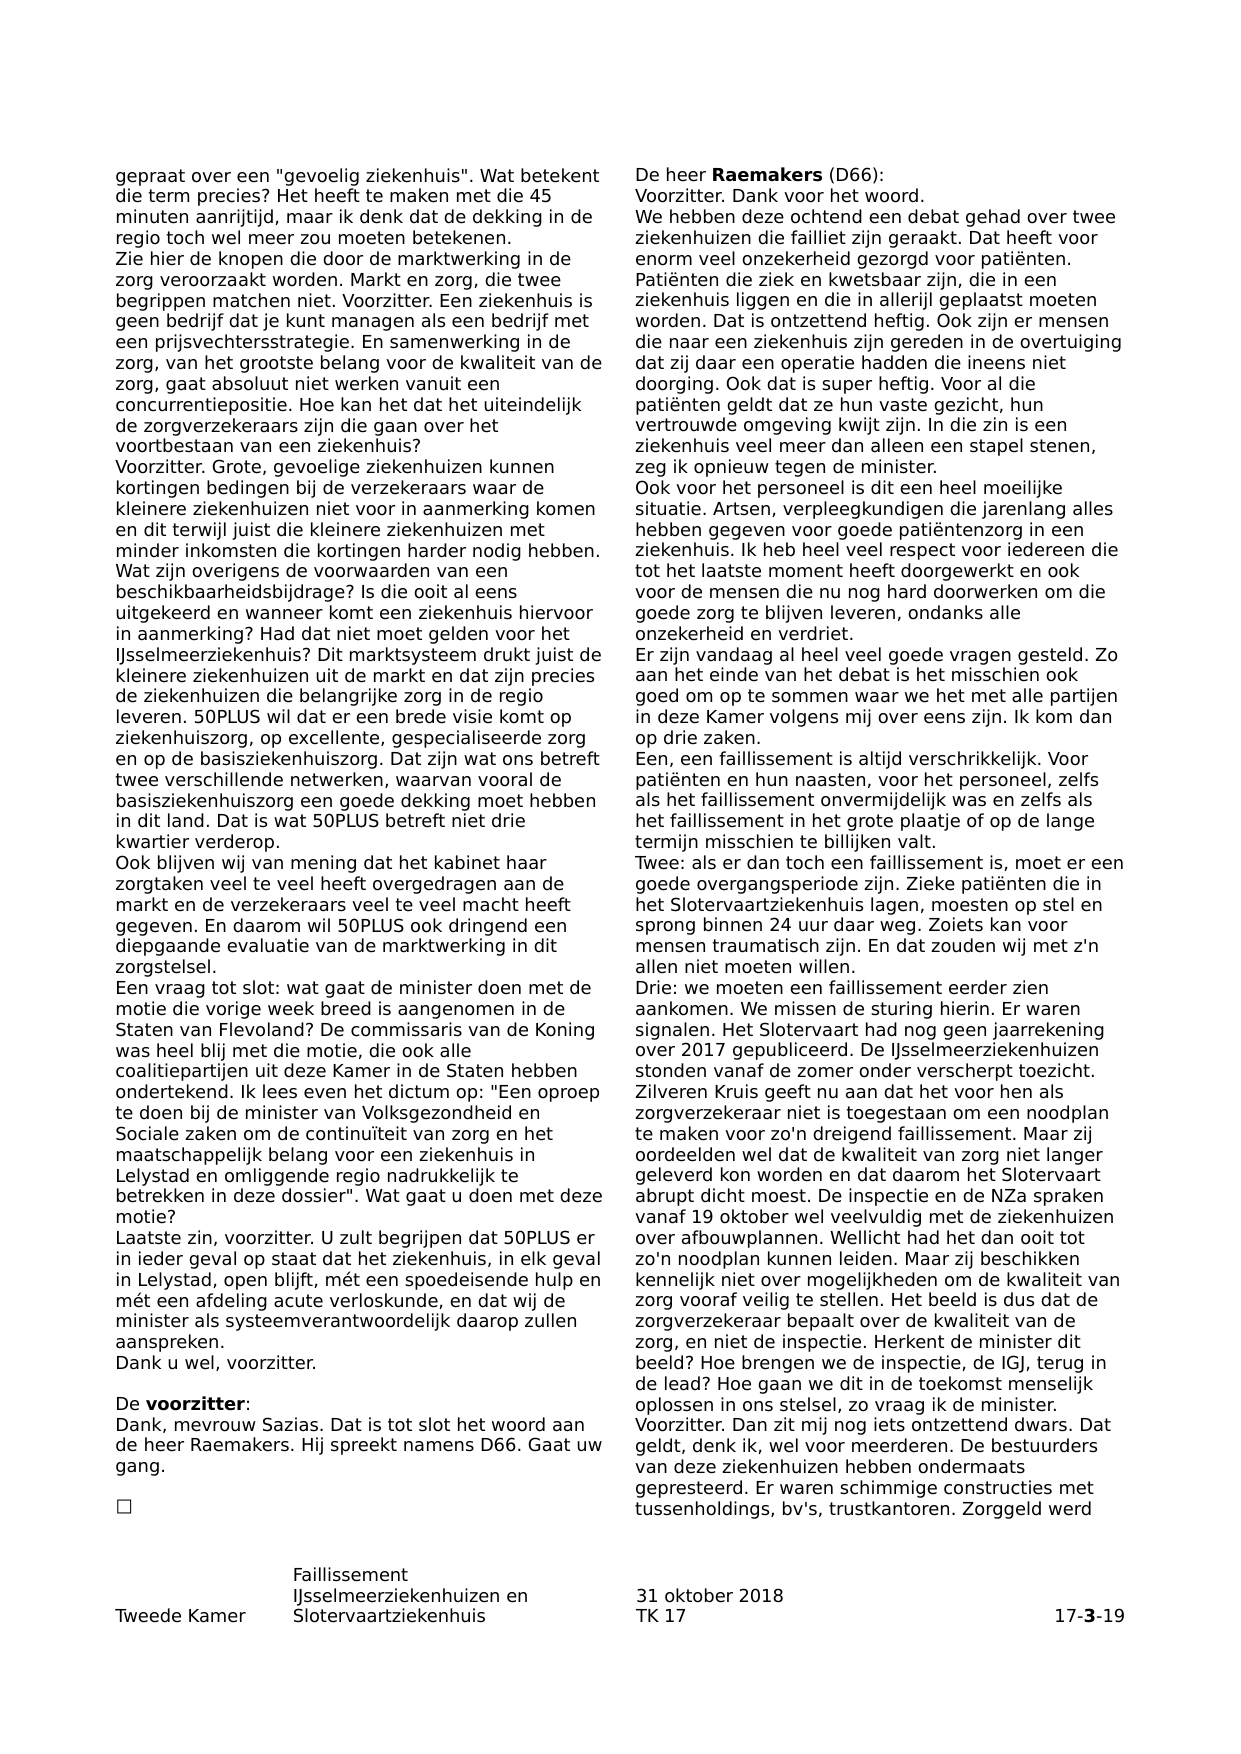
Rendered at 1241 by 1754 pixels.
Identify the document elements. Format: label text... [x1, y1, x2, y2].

text Voorzitter. Grote, gevoelige ziekenhuizen kunnen kortingen bedingen bij de verzekeraars waar de kleinere ziekenhuizen niet voor in aanmerking komen en dit terwijl juist die kleinere ziekenhuizen met minder inkomsten die kortingen harder nodig hebben. Wat zijn overigens de voorwaarden van een beschikbaarheidsbijdrage? Is die ooit al eens uitgekeerd en wanneer komt een ziekenhuis hiervoor in aanmerking? Had dat niet moet gelden voor het IJsselmeerziekenhuis? Dit marktsysteem drukt juist de kleinere ziekenhuizen uit de markt en dat zijn precies de ziekenhuizen die belangrijke zorg in de regio leveren. 50PLUS wil dat er een brede visie komt op ziekenhuiszorg, op excellente, gespecialiseerde zorg en op de basisziekenhuiszorg. Dat zijn wat ons betreft twee verschillende netwerken, waarvan vooral de basisziekenhuiszorg een goede dekking moet hebben in dit land. Dat is wat 50PLUS betreft niet drie kwartier verderop. [115, 457, 605, 853]
text Ook voor het personeel is dit een heel moeilijke situatie. Artsen, verpleegkundigen die jarenlang alles hebben gegeven voor goede patiëntenzorg in een ziekenhuis. Ik heb heel veel respect voor iedereen die tot het laatste moment heeft doorgewerkt en ook voor de mensen die nu nog hard doorwerken om die goede zorg te blijven leveren, ondanks alle onzekerheid en verdriet. [635, 478, 1125, 644]
text Dank, mevrouw Sazias. Dat is tot slot het woord aan de heer Raemakers. Hij spreekt namens D66. Gaat uw gang. [115, 1414, 605, 1477]
text De heer Raemakers (D66): [635, 165, 1125, 186]
text De voorzitter: [115, 1394, 605, 1414]
text Dank u wel, voorzitter. [115, 1353, 605, 1374]
text We hebben deze ochtend een debat gehad over twee ziekenhuizen die failliet zijn geraakt. Dat heeft voor enorm veel onzekerheid gezorgd voor patiënten. Patiënten die ziek en kwetsbaar zijn, die in een ziekenhuis liggen en die in allerijl geplaatst moeten worden. Dat is ontzettend heftig. Ook zijn er mensen die naar een ziekenhuis zijn gereden in de overtuiging dat zij daar een operatie hadden die ineens niet doorging. Ook dat is super heftig. Voor al die patiënten geldt dat ze hun vaste gezicht, hun vertrouwde omgeving kwijt zijn. In die zin is een ziekenhuis veel meer dan alleen een stapel stenen, zeg ik opnieuw tegen de minister. [635, 207, 1125, 478]
text Ook blijven wij van mening dat het kabinet haar zorgtaken veel te veel heeft overgedragen aan de markt en de verzekeraars veel te veel macht heeft gegeven. En daarom wil 50PLUS ook dringend een diepgaande evaluatie van de marktwerking in dit zorgstelsel. [115, 853, 605, 978]
text Er zijn vandaag al heel veel goede vragen gesteld. Zo aan het einde van het debat is het misschien ook goed om op te sommen waar we het met alle partijen in deze Kamer volgens mij over eens zijn. Ik kom dan op drie zaken. [635, 644, 1125, 748]
text Voorzitter. Dank voor het woord. [635, 186, 1125, 207]
text Drie: we moeten een faillissement eerder zien aankomen. We missen de sturing hierin. Er waren signalen. Het Slotervaart had nog geen jaarrekening over 2017 gepubliceerd. De IJsselmeerziekenhuizen stonden vanaf de zomer onder verscherpt toezicht. Zilveren Kruis geeft nu aan dat het voor hen als zorgverzekeraar niet is toegestaan om een noodplan te maken voor zo'n dreigend faillissement. Maar zij oordeelden wel dat de kwaliteit van zorg niet langer geleverd kon worden en dat daarom het Slotervaart abrupt dicht moest. De inspectie en de NZa spraken vanaf 19 oktober wel veelvuldig met de ziekenhuizen over afbouwplannen. Wellicht had het dan ooit tot zo'n noodplan kunnen leiden. Maar zij beschikken kennelijk niet over mogelijkheden om de kwaliteit van zorg vooraf veilig te stellen. Het beeld is dus dat de zorgverzekeraar bepaalt over de kwaliteit van de zorg, en niet de inspectie. Herkent de minister dit beeld? Hoe brengen we de inspectie, de IGJ, terug in de lead? Hoe gaan we dit in de toekomst menselijk oplossen in ons stelsel, zo vraag ik de minister. [635, 978, 1125, 1415]
text Laatste zin, voorzitter. U zult begrijpen dat 50PLUS er in ieder geval op staat dat het ziekenhuis, in elk geval in Lelystad, open blijft, mét een spoedeisende hulp en mét een afdeling acute verloskunde, en dat wij de minister als systeemverantwoordelijk daarop zullen aanspreken. [115, 1228, 605, 1353]
text Een vraag tot slot: wat gaat de minister doen met de motie die vorige week breed is aangenomen in de Staten van Flevoland? De commissaris van de Koning was heel blij met die motie, die ook alle coalitiepartijen uit deze Kamer in de Staten hebben ondertekend. Ik lees even het dictum op: "Een oproep te doen bij de minister van Volksgezondheid en Sociale zaken om de continuïteit van zorg en het maatschappelijk belang voor een ziekenhuis in Lelystad en omliggende regio nadrukkelijk te betrekken in deze dossier". Wat gaat u doen met deze motie? [115, 978, 605, 1228]
text ⬜ [115, 1497, 605, 1518]
text Twee: als er dan toch een faillissement is, moet er een goede overgangsperiode zijn. Zieke patiënten die in het Slotervaartziekenhuis lagen, moesten op stel en sprong binnen 24 uur daar weg. Zoiets kan voor mensen traumatisch zijn. En dat zouden wij met z'n allen niet moeten willen. [635, 853, 1125, 978]
text gepraat over een "gevoelig ziekenhuis". Wat betekent die term precies? Het heeft te maken met die 45 minuten aanrijtijd, maar ik denk dat de dekking in de regio toch wel meer zou moeten betekenen. [115, 165, 605, 249]
text Voorzitter. Dan zit mij nog iets ontzettend dwars. Dat geldt, denk ik, wel voor meerderen. De bestuurders van deze ziekenhuizen hebben ondermaats gepresteerd. Er waren schimmige constructies met tussenholdings, bv's, trustkantoren. Zorggeld werd [635, 1415, 1125, 1519]
text Een, een faillissement is altijd verschrikkelijk. Voor patiënten en hun naasten, voor het personeel, zelfs als het faillissement onvermijdelijk was en zelfs als het faillissement in het grote plaatje of op de lange termijn misschien te billijken valt. [635, 748, 1125, 853]
text Zie hier de knopen die door de marktwerking in de zorg veroorzaakt worden. Markt en zorg, die twee begrippen matchen niet. Voorzitter. Een ziekenhuis is geen bedrijf dat je kunt managen als een bedrijf met een prijsvechtersstrategie. En samenwerking in de zorg, van het grootste belang voor de kwaliteit van de zorg, gaat absoluut niet werken vanuit een concurrentiepositie. Hoe kan het dat het uiteindelijk de zorgverzekeraars zijn die gaan over het voortbestaan van een ziekenhuis? [115, 249, 605, 457]
